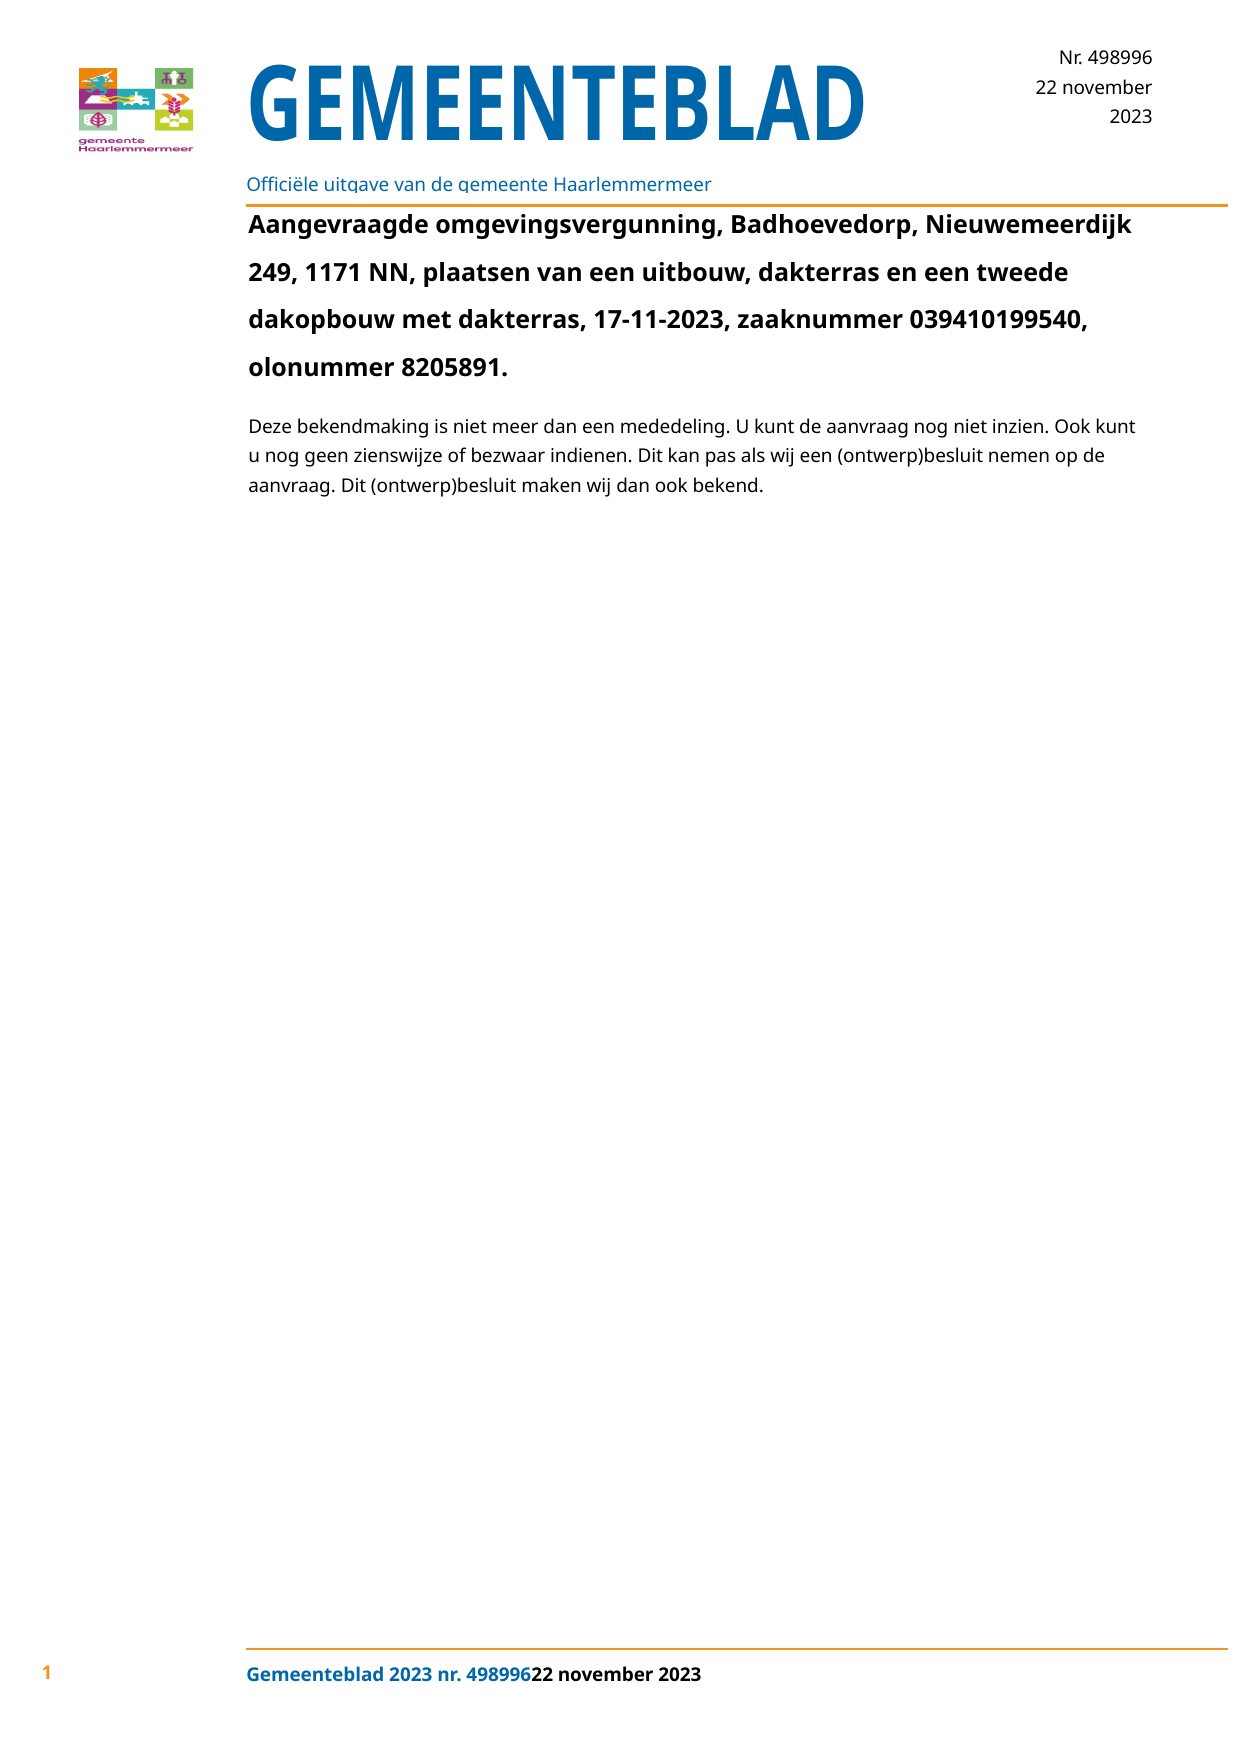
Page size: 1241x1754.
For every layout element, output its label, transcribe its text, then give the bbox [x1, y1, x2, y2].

picture [41, 47, 231, 172]
text Deze bekendmaking is niet meer dan een mededeling. U kunt de aanvraag nog niet inzien. Ook kunt u nog geen zienswijze of bezwaar indienen. Dit kan pas als wij een (ontwerp)besluit nemen op de aanvraag. Dit (ontwerp)besluit maken wij dan ook bekend. [248, 413, 1152, 498]
text Aangevraagde omgevingsvergunning, Badhoevedorp, Nieuwemeerdijk 249, 1171 NN, plaatsen van een uitbouw, dakterras en een tweede dakopbouw met dakterras, 17-11-2023, zaaknummer 039410199540, olonummer 8205891. [248, 207, 1152, 384]
